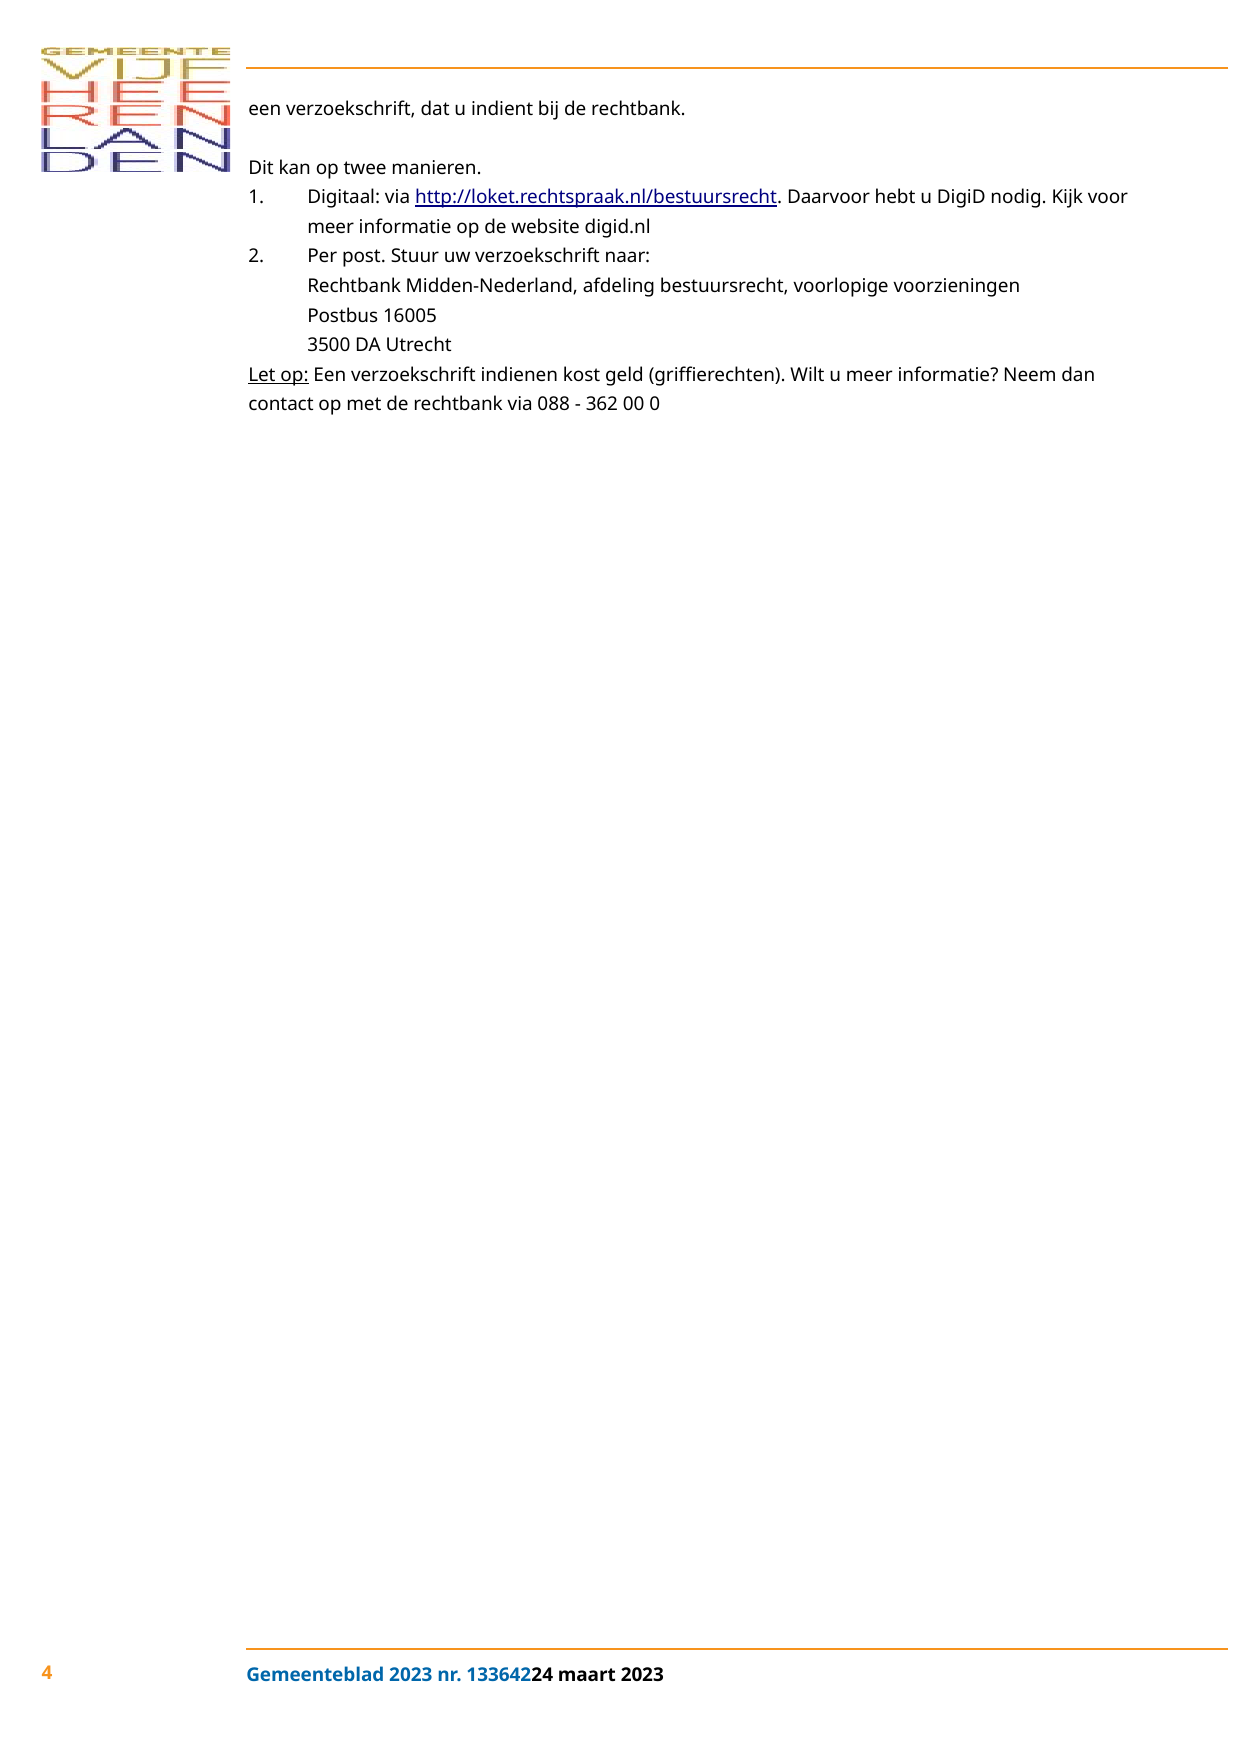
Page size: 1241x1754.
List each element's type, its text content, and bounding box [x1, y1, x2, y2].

picture [41, 47, 231, 172]
list 3500 DA Utrecht [248, 331, 1152, 357]
list Postbus 16005 [248, 302, 1152, 328]
list Per post. Stuur uw verzoekschrift naar: [248, 243, 1152, 268]
list Digitaal: via http://loket.rechtspraak.nl/bestuursrecht. Daarvoor hebt u DigiD nodig. Kijk voor meer informatie op de website digid.nl [248, 183, 1152, 239]
text Let op: Een verzoekschrift indienen kost geld (griffierechten). Wilt u meer informatie? Neem dan contact op met de rechtbank via 088 - 362 00 0 [248, 361, 1152, 416]
list Rechtbank Midden-Nederland, afdeling bestuursrecht, voorlopige voorzieningen [248, 272, 1152, 298]
text een verzoekschrift, dat u indient bij de rechtbank. [248, 95, 1152, 121]
text Dit kan op twee manieren. [248, 154, 1152, 180]
